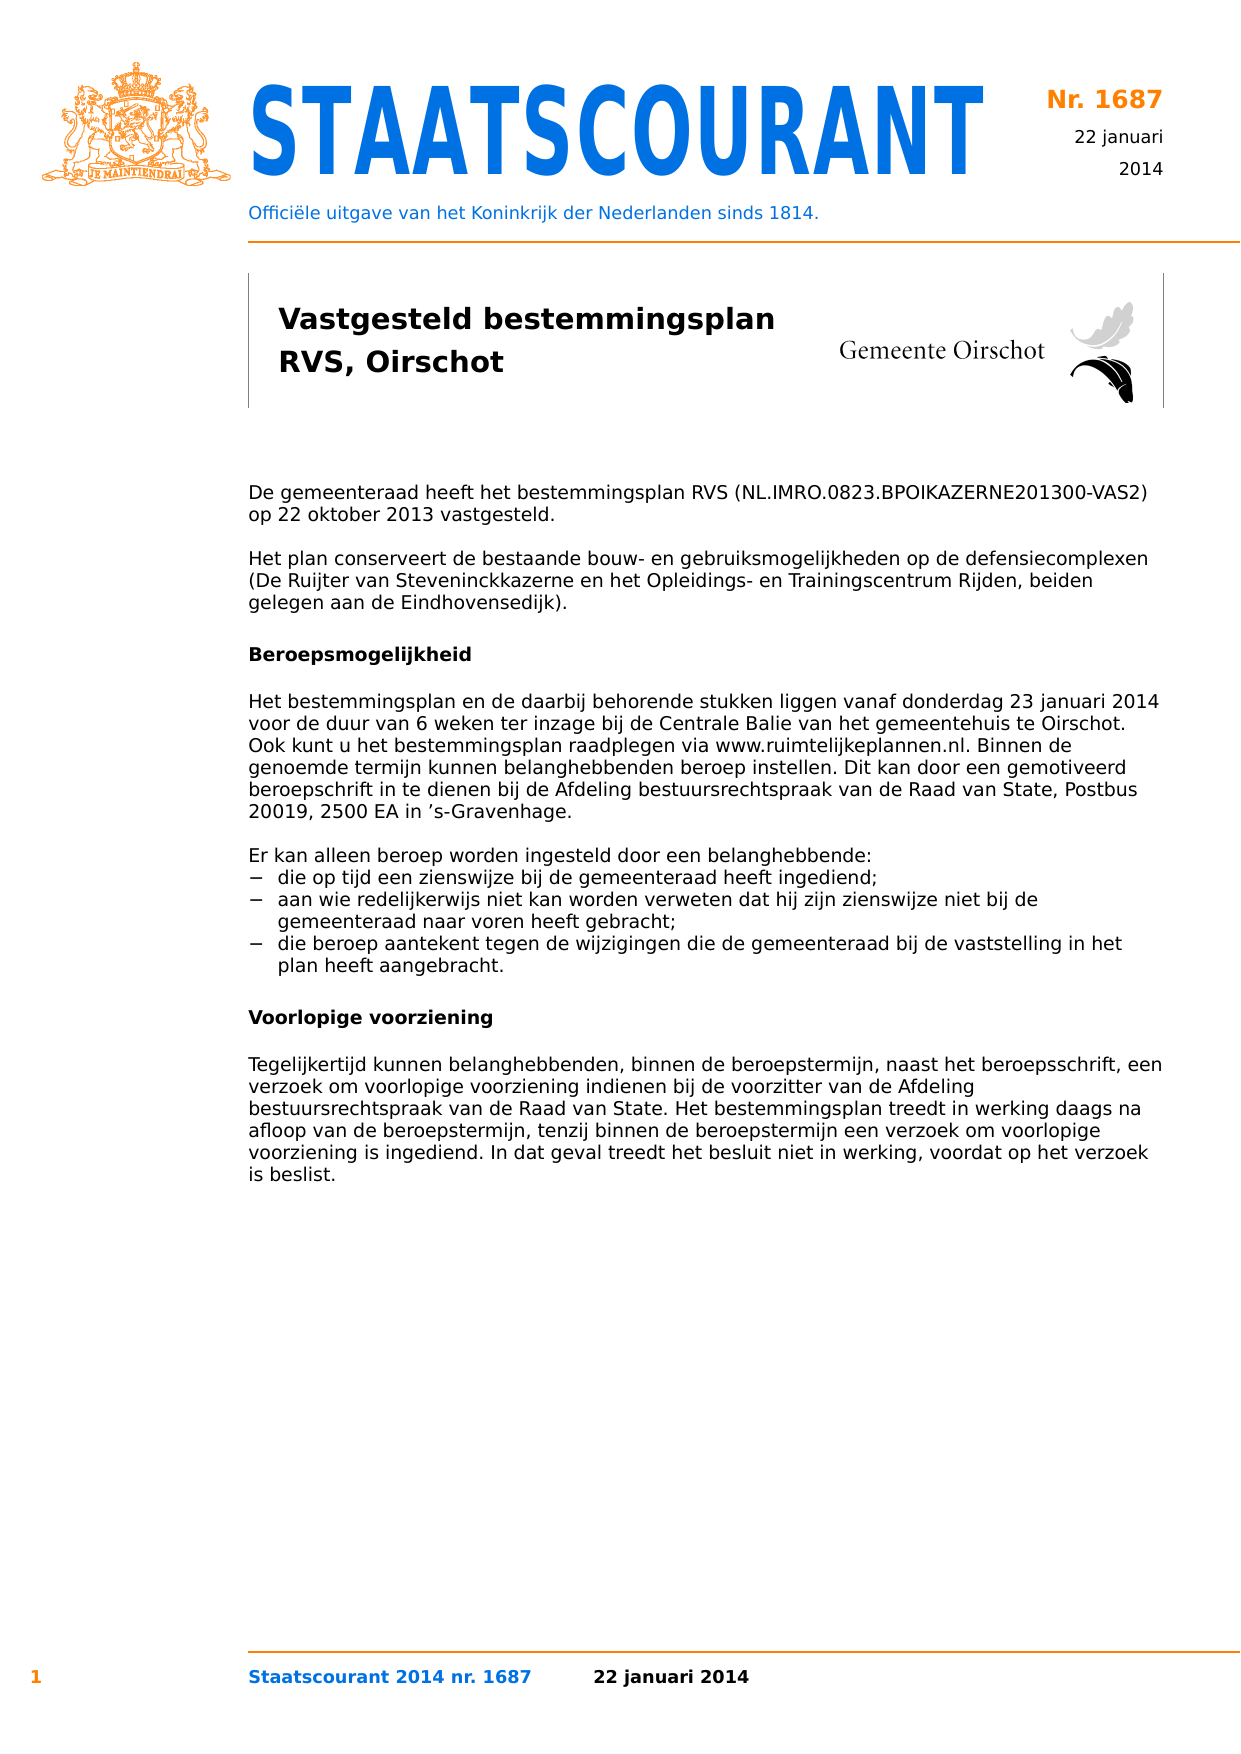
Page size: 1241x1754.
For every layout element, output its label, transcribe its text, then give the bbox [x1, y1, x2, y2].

subtitle Voorlopige voorziening [248, 1007, 1163, 1029]
subtitle Vastgesteld bestemmingsplan RVS, Oirschot [249, 273, 1163, 408]
text − die op tijd een zienswijze bij de gemeenteraad heeft ingediend; [248, 867, 1163, 889]
text − die beroep aantekent tegen de wijzigingen die de gemeenteraad bij de vaststelling in het plan heeft aangebracht. [248, 933, 1163, 977]
picture [41, 62, 231, 186]
table_header Nr. 1687 [998, 62, 1240, 121]
table_cell 2014 [998, 153, 1240, 203]
table_header [25, 62, 248, 241]
text De gemeenteraad heeft het bestemmingsplan RVS (NL.IMRO.0823.BPOIKAZERNE201300-VAS2) op 22 oktober 2013 vastgesteld. [248, 482, 1163, 526]
table_cell 22 januari [998, 121, 1240, 153]
table_header STAATSCOURANT [248, 62, 998, 203]
picture [838, 302, 1134, 403]
subtitle Beroepsmogelijkheid [248, 644, 1163, 666]
text − aan wie redelijkerwijs niet kan worden verweten dat hij zijn zienswijze niet bij de gemeenteraad naar voren heeft gebracht; [248, 889, 1163, 933]
text Het bestemmingsplan en de daarbij behorende stukken liggen vanaf donderdag 23 januari 2014 voor de duur van 6 weken ter inzage bij de Centrale Balie van het gemeentehuis te Oirschot. Ook kunt u het bestemmingsplan raadplegen via www.ruimtelijkeplannen.nl. Binnen de genoemde termijn kunnen belanghebbenden beroep instellen. Dit kan door een gemotiveerd beroepschrift in te dienen bij de Afdeling bestuursrechtspraak van de Raad van State, Postbus 20019, 2500 EA in ’s-Gravenhage. [248, 691, 1163, 823]
text Het plan conserveert de bestaande bouw- en gebruiksmogelijkheden op de defensiecomplexen (De Ruijter van Steveninckkazerne en het Opleidings- en Trainingscentrum Rijden, beiden gelegen aan de Eindhovensedijk). [248, 548, 1163, 614]
text Er kan alleen beroep worden ingesteld door een belanghebbende: [248, 845, 1163, 867]
table_cell Officiële uitgave van het Koninkrijk der Nederlanden sinds 1814. [248, 203, 1240, 241]
text Tegelijkertijd kunnen belanghebbenden, binnen de beroepstermijn, naast het beroepsschrift, een verzoek om voorlopige voorziening indienen bij de voorzitter van de Afdeling bestuursrechtspraak van de Raad van State. Het bestemmingsplan treedt in werking daags na afloop van de beroepstermijn, tenzij binnen de beroepstermijn een verzoek om voorlopige voorziening is ingediend. In dat geval treedt het besluit niet in werking, voordat op het verzoek is beslist. [248, 1054, 1163, 1186]
